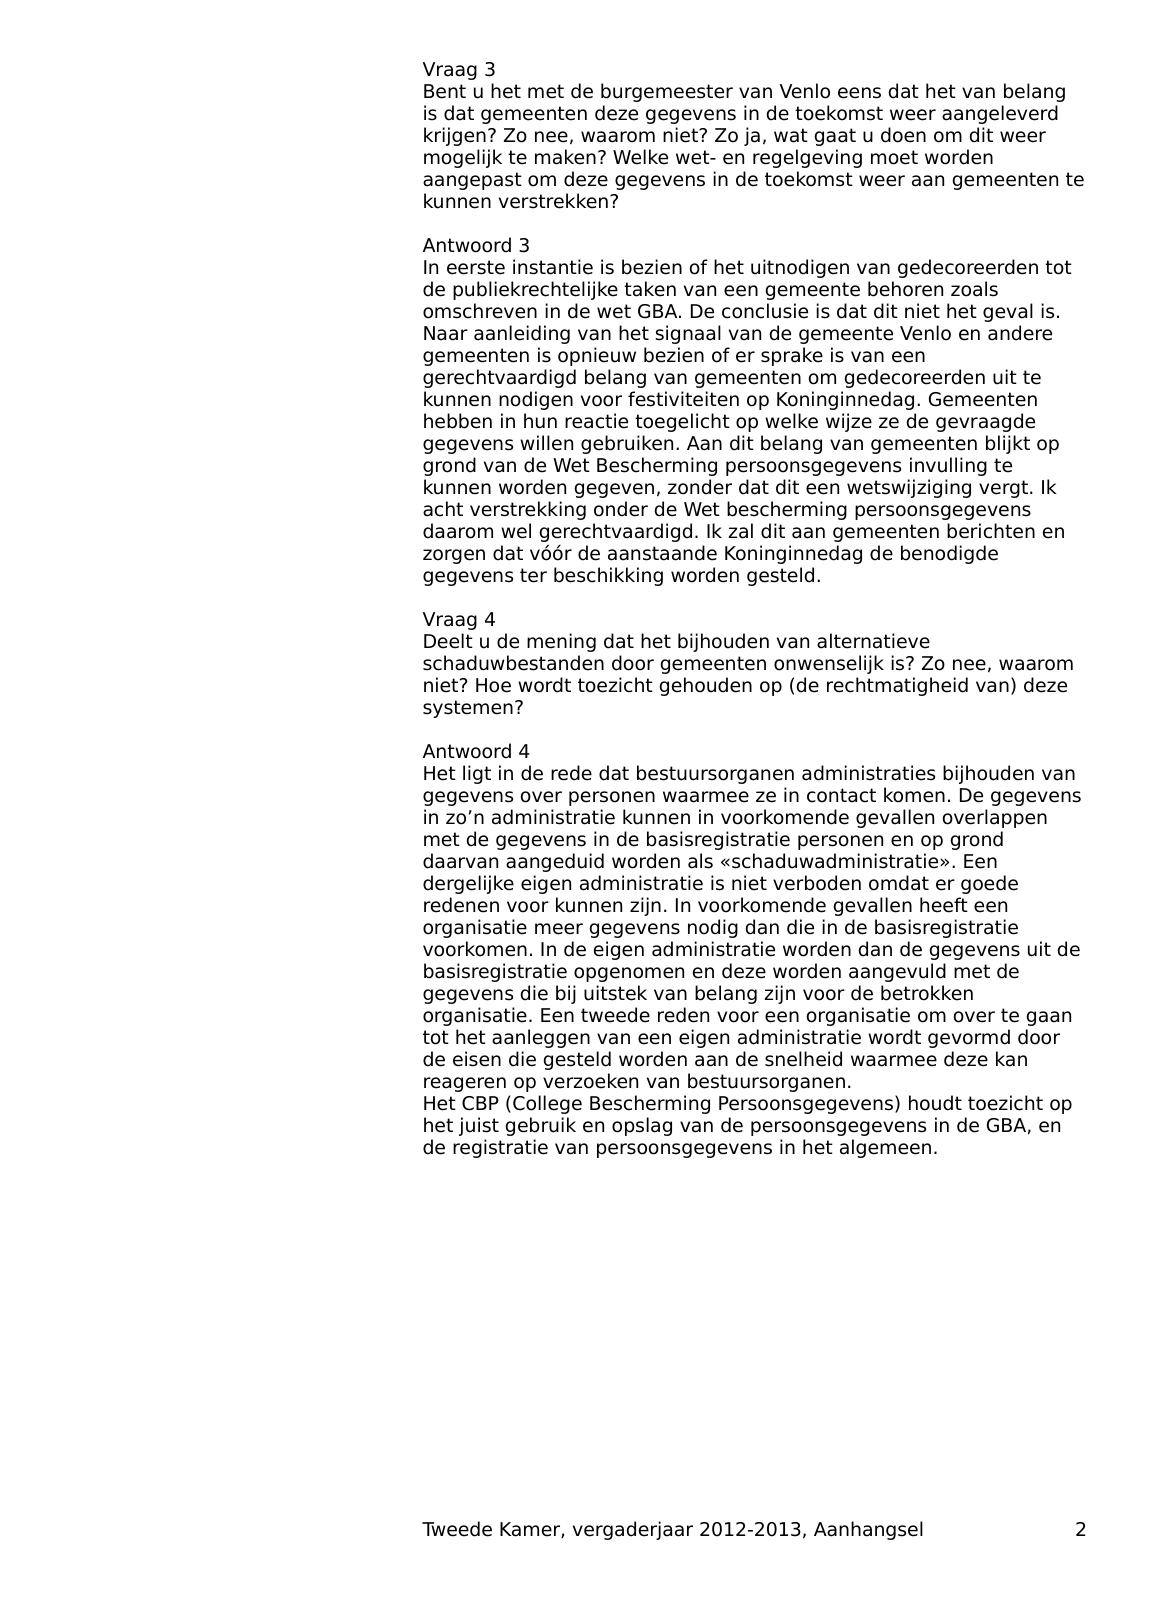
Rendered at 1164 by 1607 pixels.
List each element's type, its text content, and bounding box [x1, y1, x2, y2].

text Vraag 4 [422, 609, 1087, 631]
text Deelt u de mening dat het bijhouden van alternatieve schaduwbestanden door gemeenten onwenselijk is? Zo nee, waarom niet? Hoe wordt toezicht gehouden op (de rechtmatigheid van) deze systemen? [422, 631, 1087, 719]
text Antwoord 4 [422, 741, 1087, 763]
text Antwoord 3 [422, 235, 1087, 257]
text Het CBP (College Bescherming Persoonsgegevens) houdt toezicht op het juist gebruik en opslag van de persoonsgegevens in de GBA, en de registratie van persoonsgegevens in het algemeen. [422, 1093, 1087, 1159]
text In eerste instantie is bezien of het uitnodigen van gedecoreerden tot de publiekrechtelijke taken van een gemeente behoren zoals omschreven in de wet GBA. De conclusie is dat dit niet het geval is. Naar aanleiding van het signaal van de gemeente Venlo en andere gemeenten is opnieuw bezien of er sprake is van een gerechtvaardigd belang van gemeenten om gedecoreerden uit te kunnen nodigen voor festiviteiten op Koninginnedag. Gemeenten hebben in hun reactie toegelicht op welke wijze ze de gevraagde gegevens willen gebruiken. Aan dit belang van gemeenten blijkt op grond van de Wet Bescherming persoonsgegevens invulling te kunnen worden gegeven, zonder dat dit een wetswijziging vergt. Ik acht verstrekking onder de Wet bescherming persoonsgegevens daarom wel gerechtvaardigd. Ik zal dit aan gemeenten berichten en zorgen dat vóór de aanstaande Koninginnedag de benodigde gegevens ter beschikking worden gesteld. [422, 257, 1087, 587]
text Vraag 3 [422, 59, 1087, 81]
text Het ligt in de rede dat bestuursorganen administraties bijhouden van gegevens over personen waarmee ze in contact komen. De gegevens in zo’n administratie kunnen in voorkomende gevallen overlappen met de gegevens in de basisregistratie personen en op grond daarvan aangeduid worden als «schaduwadministratie». Een dergelijke eigen administratie is niet verboden omdat er goede redenen voor kunnen zijn. In voorkomende gevallen heeft een organisatie meer gegevens nodig dan die in de basisregistratie voorkomen. In de eigen administratie worden dan de gegevens uit de basisregistratie opgenomen en deze worden aangevuld met de gegevens die bij uitstek van belang zijn voor de betrokken organisatie. Een tweede reden voor een organisatie om over te gaan tot het aanleggen van een eigen administratie wordt gevormd door de eisen die gesteld worden aan de snelheid waarmee deze kan reageren op verzoeken van bestuursorganen. [422, 763, 1087, 1093]
text Bent u het met de burgemeester van Venlo eens dat het van belang is dat gemeenten deze gegevens in de toekomst weer aangeleverd krijgen? Zo nee, waarom niet? Zo ja, wat gaat u doen om dit weer mogelijk te maken? Welke wet- en regelgeving moet worden aangepast om deze gegevens in de toekomst weer aan gemeenten te kunnen verstrekken? [422, 81, 1087, 213]
